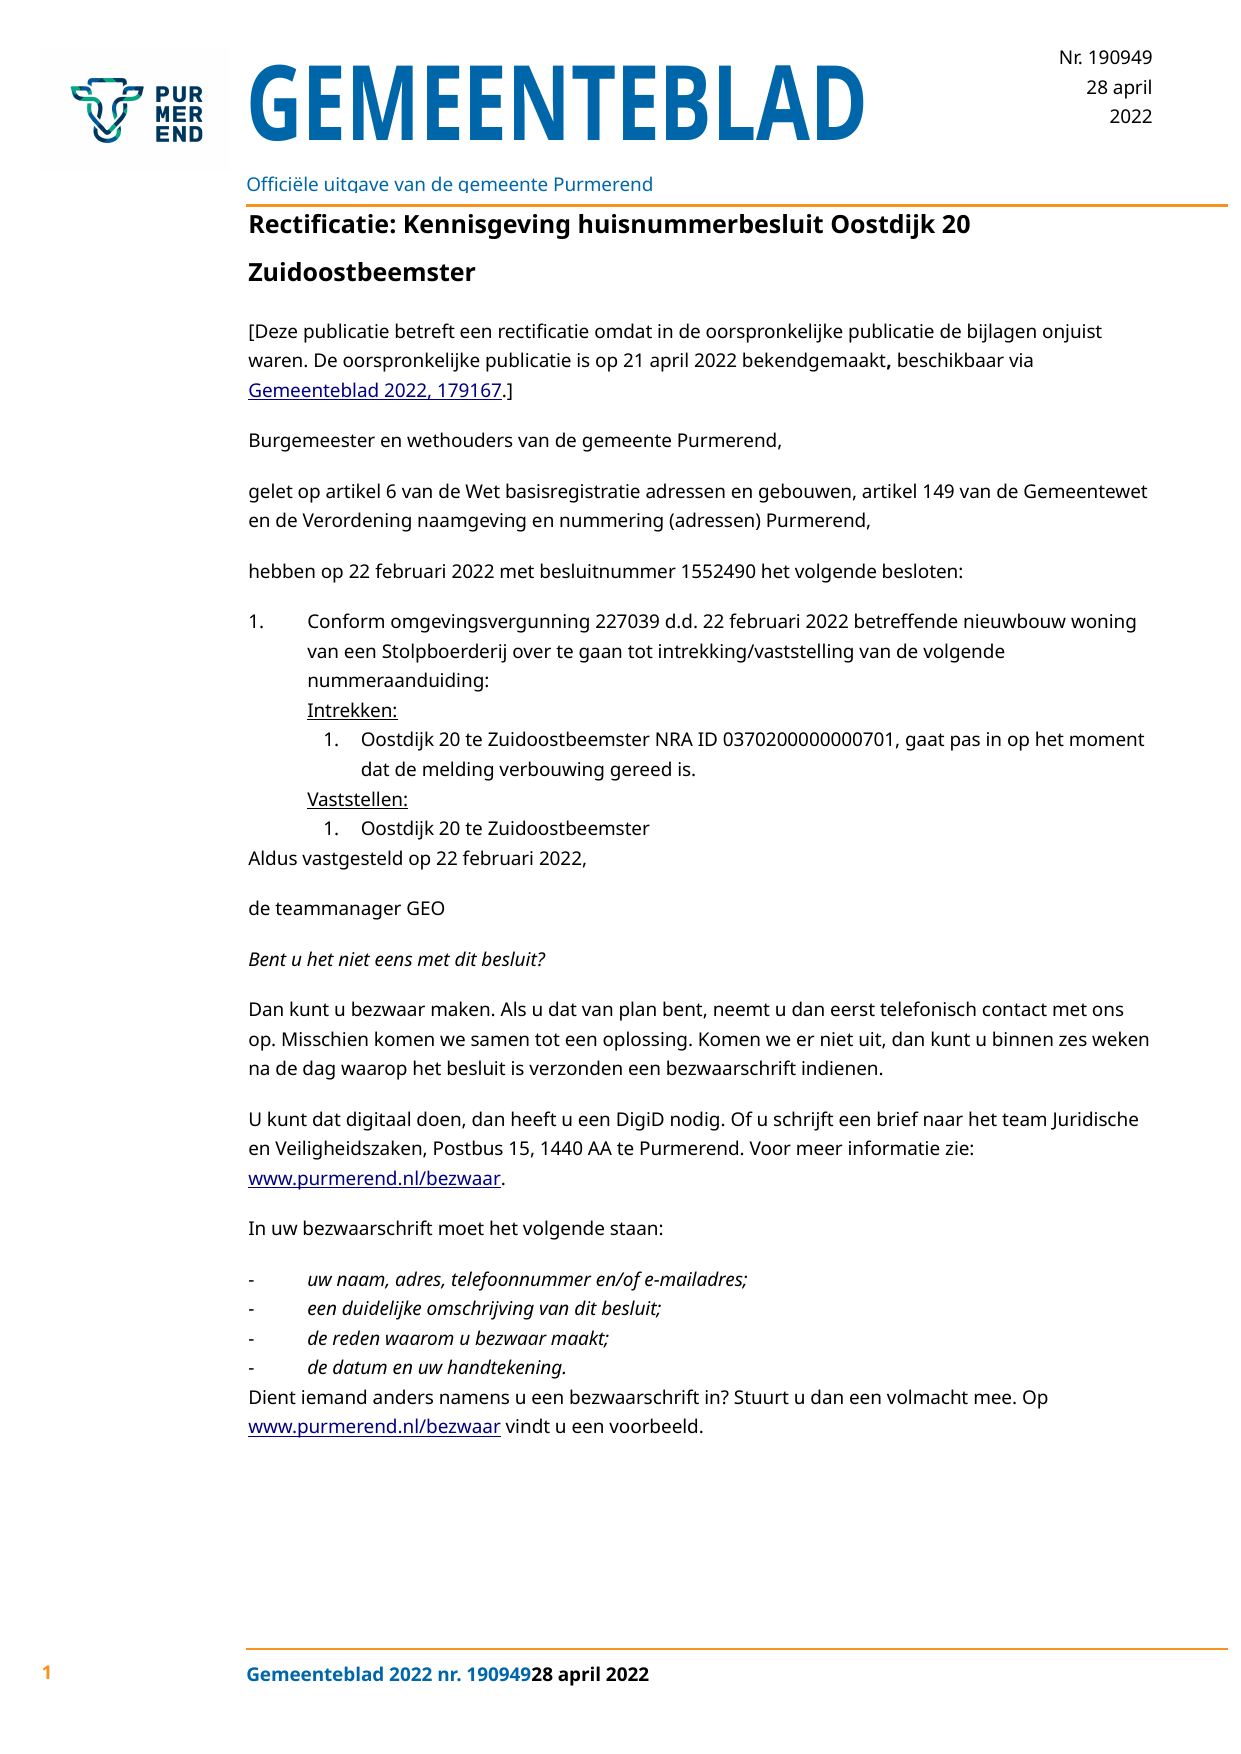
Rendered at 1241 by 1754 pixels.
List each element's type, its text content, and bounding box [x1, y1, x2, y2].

text hebben op 22 februari 2022 met besluitnummer 1552490 het volgende besloten: [248, 558, 1152, 584]
list uw naam, adres, telefoonnummer en/of e-mailadres; [248, 1266, 1152, 1292]
text de teammanager GEO [248, 895, 1152, 921]
list Intrekken: [248, 697, 1152, 723]
list de reden waarom u bezwaar maakt; [248, 1325, 1152, 1351]
text In uw bezwaarschrift moet het volgende staan: [248, 1215, 1152, 1241]
picture [41, 47, 231, 172]
list Oostdijk 20 te Zuidoostbeemster [323, 815, 1152, 841]
list een duidelijke omschrijving van dit besluit; [248, 1295, 1152, 1321]
text Aldus vastgesteld op 22 februari 2022, [248, 845, 1152, 871]
text U kunt dat digitaal doen, dan heeft u een DigiD nodig. Of u schrijft een brief naar het team Juridische en Veiligheidszaken, Postbus 15, 1440 AA te Purmerend. Voor meer informatie zie: www.purmerend.nl/bezwaar. [248, 1106, 1152, 1191]
text Dient iemand anders namens u een bezwaarschrift in? Stuurt u dan een volmacht mee. Op www.purmerend.nl/bezwaar vindt u een voorbeeld. [248, 1384, 1152, 1439]
text Bent u het niet eens met dit besluit? [248, 946, 1152, 972]
text Burgemeester en wethouders van de gemeente Purmerend, [248, 427, 1152, 453]
list Conform omgevingsvergunning 227039 d.d. 22 februari 2022 betreffende nieuwbouw woning van een Stolpboerderij over te gaan tot intrekking/vaststelling van de volgende nummeraanduiding: [248, 608, 1152, 693]
list de datum en uw handtekening. [248, 1354, 1152, 1380]
text Rectificatie: Kennisgeving huisnummerbesluit Oostdijk 20 Zuidoostbeemster [248, 207, 1152, 288]
list Oostdijk 20 te Zuidoostbeemster NRA ID 0370200000000701, gaat pas in op het moment dat de melding verbouwing gereed is. [323, 727, 1152, 782]
text Dan kunt u bezwaar maken. Als u dat van plan bent, neemt u dan eerst telefonisch contact met ons op. Misschien komen we samen tot een oplossing. Komen we er niet uit, dan kunt u binnen zes weken na de dag waarop het besluit is verzonden een bezwaarschrift indienen. [248, 996, 1152, 1081]
text gelet op artikel 6 van de Wet basisregistratie adressen en gebouwen, artikel 149 van de Gemeentewet en de Verordening naamgeving en nummering (adressen) Purmerend, [248, 478, 1152, 533]
text [Deze publicatie betreft een rectificatie omdat in de oorspronkelijke publicatie de bijlagen onjuist waren. De oorspronkelijke publicatie is op 21 april 2022 bekendgemaakt, beschikbaar via Gemeenteblad 2022, 179167.] [248, 318, 1152, 403]
list Vaststellen: [248, 786, 1152, 812]
